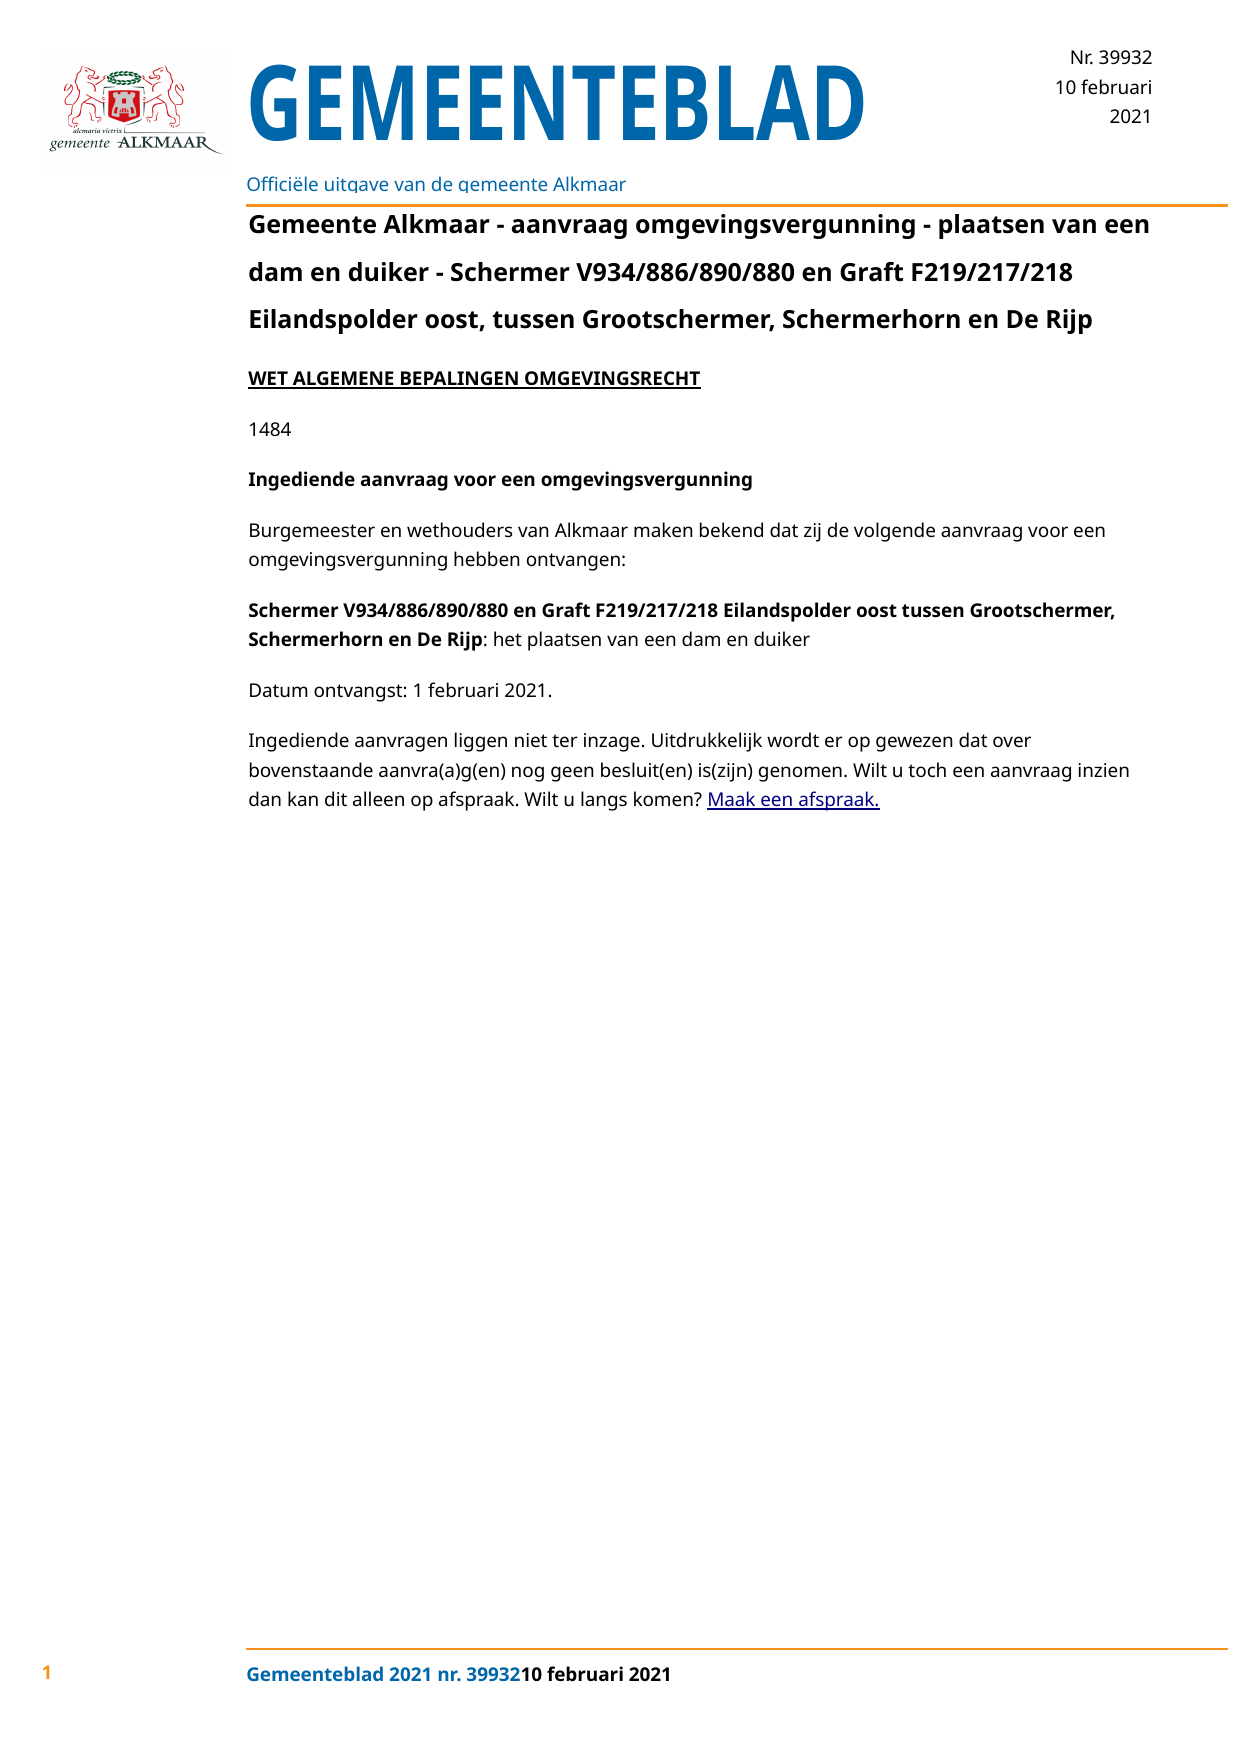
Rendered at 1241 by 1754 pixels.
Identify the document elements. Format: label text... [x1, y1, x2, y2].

text Datum ontvangst: 1 februari 2021. [248, 677, 1152, 702]
picture [41, 47, 231, 172]
text Schermer V934/886/890/880 en Graft F219/217/218 Eilandspolder oost tussen Grootschermer, Schermerhorn en De Rijp: het plaatsen van een dam en duiker [248, 597, 1152, 652]
text Gemeente Alkmaar - aanvraag omgevingsvergunning - plaatsen van een dam en duiker - Schermer V934/886/890/880 en Graft F219/217/218 Eilandspolder oost, tussen Grootschermer, Schermerhorn en De Rijp [248, 207, 1152, 336]
text Ingediende aanvraag voor een omgevingsvergunning [248, 466, 1152, 492]
text 1484 [248, 416, 1152, 442]
text WET ALGEMENE BEPALINGEN OMGEVINGSRECHT [248, 366, 1152, 391]
text Burgemeester en wethouders van Alkmaar maken bekend dat zij de volgende aanvraag voor een omgevingsvergunning hebben ontvangen: [248, 517, 1152, 572]
text Ingediende aanvragen liggen niet ter inzage. Uitdrukkelijk wordt er op gewezen dat over bovenstaande aanvra(a)g(en) nog geen besluit(en) is(zijn) genomen. Wilt u toch een aanvraag inzien dan kan dit alleen op afspraak. Wilt u langs komen? Maak een afspraak. [248, 727, 1152, 812]
